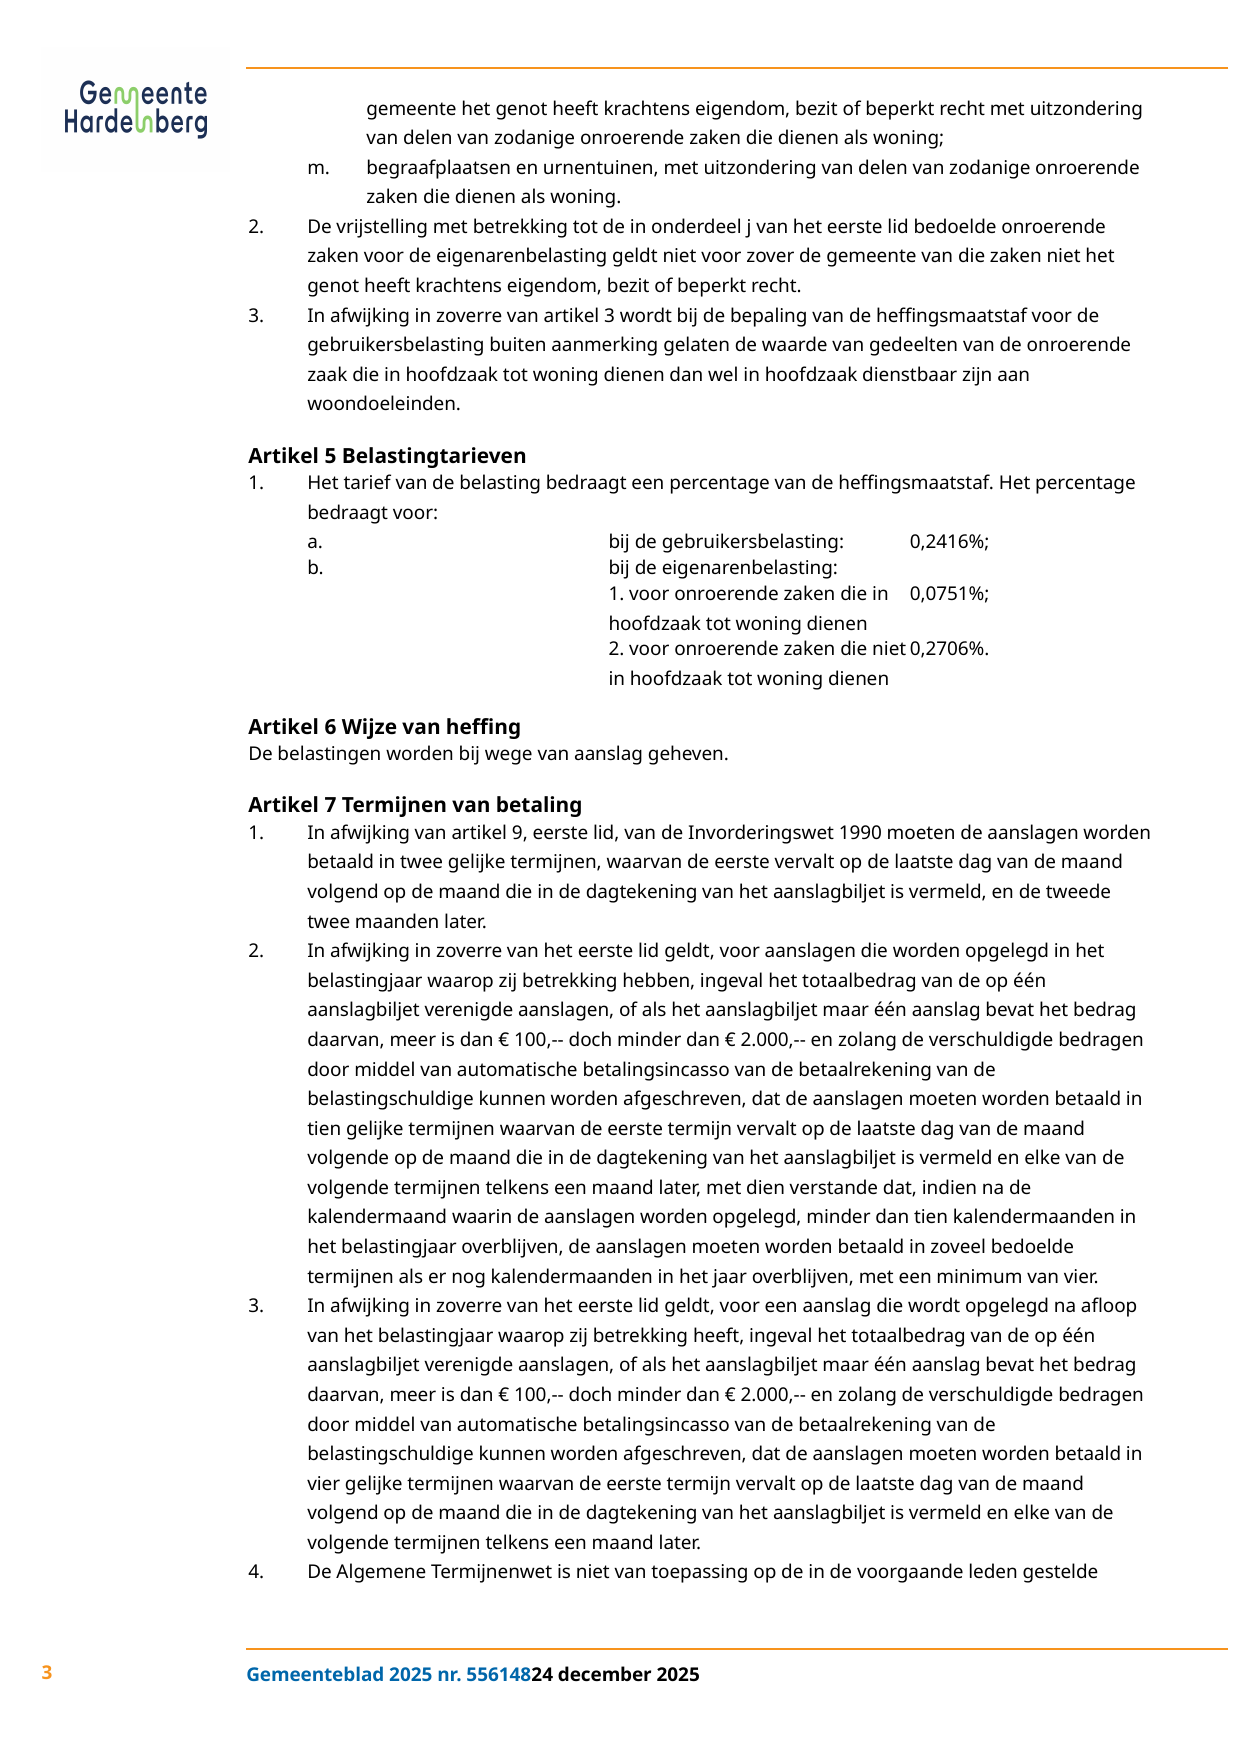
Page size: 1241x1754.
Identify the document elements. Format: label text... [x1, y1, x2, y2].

table_cell b. [307, 555, 608, 580]
table_cell bij de eigenarenbelasting: [608, 555, 909, 580]
text Artikel 5 Belastingtarieven [248, 441, 1152, 469]
text Artikel 7 Termijnen van betaling [248, 791, 1152, 819]
table_cell 0,0751%; [910, 580, 1211, 636]
picture [41, 47, 231, 172]
list Het tarief van de belasting bedraagt een percentage van de heffingsmaatstaf. Het percentage bedraagt voor: [248, 469, 1152, 525]
table_cell 0,2706%. [910, 636, 1211, 691]
list De vrijstelling met betrekking tot de in onderdeel j van het eerste lid bedoelde onroerende zaken voor de eigenarenbelasting geldt niet voor zover de gemeente van die zaken niet het genot heeft krachtens eigendom, bezit of beperkt recht. [248, 213, 1152, 298]
list In afwijking in zoverre van artikel 3 wordt bij de bepaling van de heffingsmaatstaf voor de gebruikersbelasting buiten aanmerking gelaten de waarde van gedeelten van de onroerende zaak die in hoofdzaak tot woning dienen dan wel in hoofdzaak dienstbaar zijn aan woondoeleinden. [248, 302, 1152, 416]
table_cell [307, 636, 608, 691]
table_header bij de gebruikersbelasting: [608, 529, 909, 554]
list In afwijking in zoverre van het eerste lid geldt, voor een aanslag die wordt opgelegd na afloop van het belastingjaar waarop zij betrekking heeft, ingeval het totaalbedrag van de op één aanslagbiljet verenigde aanslagen, of als het aanslagbiljet maar één aanslag bevat het bedrag daarvan, meer is dan € 100,-- doch minder dan € 2.000,-- en zolang de verschuldigde bedragen door middel van automatische betalingsincasso van de betaalrekening van de belastingschuldige kunnen worden afgeschreven, dat de aanslagen moeten worden betaald in vier gelijke termijnen waarvan de eerste termijn vervalt op de laatste dag van de maand volgend op de maand die in de dagtekening van het aanslagbiljet is vermeld en elke van de volgende termijnen telkens een maand later. [248, 1292, 1152, 1555]
table_cell [910, 555, 1211, 580]
table_cell 2. voor onroerende zaken die niet in hoofdzaak tot woning dienen [608, 636, 909, 691]
list De Algemene Termijnenwet is niet van toepassing op de in de voorgaande leden gestelde [248, 1559, 1152, 1584]
text De belastingen worden bij wege van aanslag geheven. [248, 740, 1152, 766]
list In afwijking in zoverre van het eerste lid geldt, voor aanslagen die worden opgelegd in het belastingjaar waarop zij betrekking hebben, ingeval het totaalbedrag van de op één aanslagbiljet verenigde aanslagen, of als het aanslagbiljet maar één aanslag bevat het bedrag daarvan, meer is dan € 100,-- doch minder dan € 2.000,-- en zolang de verschuldigde bedragen door middel van automatische betalingsincasso van de betaalrekening van de belastingschuldige kunnen worden afgeschreven, dat de aanslagen moeten worden betaald in tien gelijke termijnen waarvan de eerste termijn vervalt op de laatste dag van de maand volgende op de maand die in de dagtekening van het aanslagbiljet is vermeld en elke van de volgende termijnen telkens een maand later, met dien verstande dat, indien na de kalendermaand waarin de aanslagen worden opgelegd, minder dan tien kalendermaanden in het belastingjaar overblijven, de aanslagen moeten worden betaald in zoveel bedoelde termijnen als er nog kalendermaanden in het jaar overblijven, met een minimum van vier. [248, 937, 1152, 1288]
text Artikel 6 Wijze van heffing [248, 712, 1152, 740]
list gemeente het genot heeft krachtens eigendom, bezit of beperkt recht met uitzondering van delen van zodanige onroerende zaken die dienen als woning; [307, 95, 1152, 150]
table_header 0,2416%; [910, 529, 1211, 554]
table_header a. [307, 529, 608, 554]
list begraafplaatsen en urnentuinen, met uitzondering van delen van zodanige onroerende zaken die dienen als woning. [307, 154, 1152, 209]
list In afwijking van artikel 9, eerste lid, van de Invorderingswet 1990 moeten de aanslagen worden betaald in twee gelijke termijnen, waarvan de eerste vervalt op de laatste dag van de maand volgend op de maand die in de dagtekening van het aanslagbiljet is vermeld, en de tweede twee maanden later. [248, 819, 1152, 933]
table_cell [307, 580, 608, 636]
table_cell 1. voor onroerende zaken die in hoofdzaak tot woning dienen [608, 580, 909, 636]
